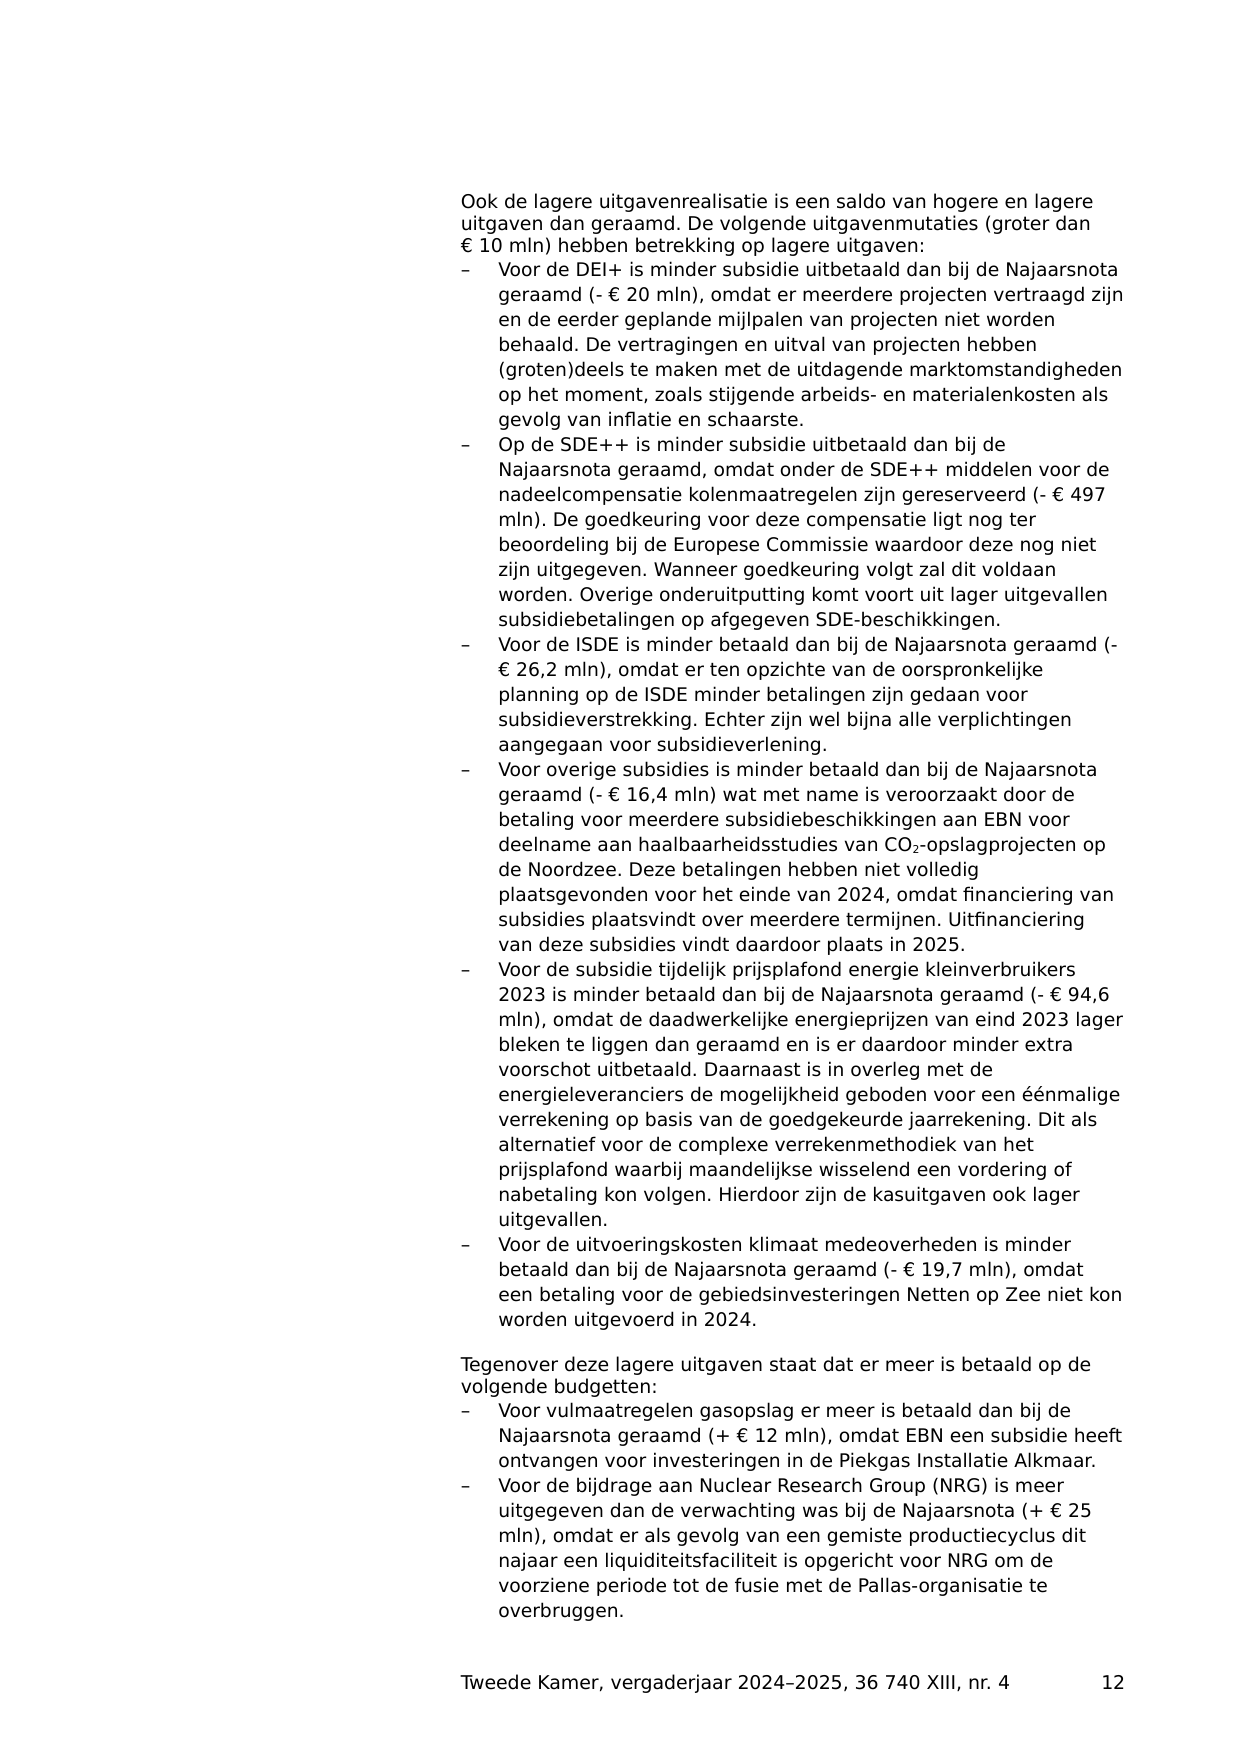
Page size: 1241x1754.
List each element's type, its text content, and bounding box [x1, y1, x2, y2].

text Ook de lagere uitgavenrealisatie is een saldo van hogere en lagere uitgaven dan geraamd. De volgende uitgavenmutaties (groter dan € 10 mln) hebben betrekking op lagere uitgaven: [461, 191, 1125, 257]
list Voor de bijdrage aan Nuclear Research Group (NRG) is meer uitgegeven dan de verwachting was bij de Najaarsnota (+ € 25 mln), omdat er als gevolg van een gemiste productiecyclus dit najaar een liquiditeitsfaciliteit is opgericht voor NRG om de voorziene periode tot de fusie met de Pallas-organisatie te overbruggen. [461, 1473, 1125, 1623]
list Op de SDE++ is minder subsidie uitbetaald dan bij de Najaarsnota geraamd, omdat onder de SDE++ middelen voor de nadeelcompensatie kolenmaatregelen zijn gereserveerd (- € 497 mln). De goedkeuring voor deze compensatie ligt nog ter beoordeling bij de Europese Commissie waardoor deze nog niet zijn uitgegeven. Wanneer goedkeuring volgt zal dit voldaan worden. Overige onderuitputting komt voort uit lager uitgevallen subsidiebetalingen op afgegeven SDE-beschikkingen. [461, 432, 1125, 632]
list Voor de subsidie tijdelijk prijsplafond energie kleinverbruikers 2023 is minder betaald dan bij de Najaarsnota geraamd (- € 94,6 mln), omdat de daadwerkelijke energieprijzen van eind 2023 lager bleken te liggen dan geraamd en is er daardoor minder extra voorschot uitbetaald. Daarnaast is in overleg met de energieleveranciers de mogelijkheid geboden voor een éénmalige verrekening op basis van de goedgekeurde jaarrekening. Dit als alternatief voor de complexe verrekenmethodiek van het prijsplafond waarbij maandelijkse wisselend een vordering of nabetaling kon volgen. Hierdoor zijn de kasuitgaven ook lager uitgevallen. [461, 957, 1125, 1232]
list Voor de uitvoeringskosten klimaat medeoverheden is minder betaald dan bij de Najaarsnota geraamd (- € 19,7 mln), omdat een betaling voor de gebiedsinvesteringen Netten op Zee niet kon worden uitgevoerd in 2024. [461, 1232, 1125, 1332]
text Tegenover deze lagere uitgaven staat dat er meer is betaald op de volgende budgetten: [461, 1354, 1125, 1398]
list Voor vulmaatregelen gasopslag er meer is betaald dan bij de Najaarsnota geraamd (+ € 12 mln), omdat EBN een subsidie heeft ontvangen voor investeringen in de Piekgas Installatie Alkmaar. [461, 1398, 1125, 1473]
list Voor de DEI+ is minder subsidie uitbetaald dan bij de Najaarsnota geraamd (- € 20 mln), omdat er meerdere projecten vertraagd zijn en de eerder geplande mijlpalen van projecten niet worden behaald. De vertragingen en uitval van projecten hebben (groten)deels te maken met de uitdagende marktomstandigheden op het moment, zoals stijgende arbeids- en materialenkosten als gevolg van inflatie en schaarste. [461, 257, 1125, 432]
list Voor de ISDE is minder betaald dan bij de Najaarsnota geraamd (- € 26,2 mln), omdat er ten opzichte van de oorspronkelijke planning op de ISDE minder betalingen zijn gedaan voor subsidieverstrekking. Echter zijn wel bijna alle verplichtingen aangegaan voor subsidieverlening. [461, 632, 1125, 757]
list Voor overige subsidies is minder betaald dan bij de Najaarsnota geraamd (- € 16,4 mln) wat met name is veroorzaakt door de betaling voor meerdere subsidiebeschikkingen aan EBN voor deelname aan haalbaarheidsstudies van CO2-opslagprojecten op de Noordzee. Deze betalingen hebben niet volledig plaatsgevonden voor het einde van 2024, omdat financiering van subsidies plaatsvindt over meerdere termijnen. Uitfinanciering van deze subsidies vindt daardoor plaats in 2025. [461, 757, 1125, 957]
